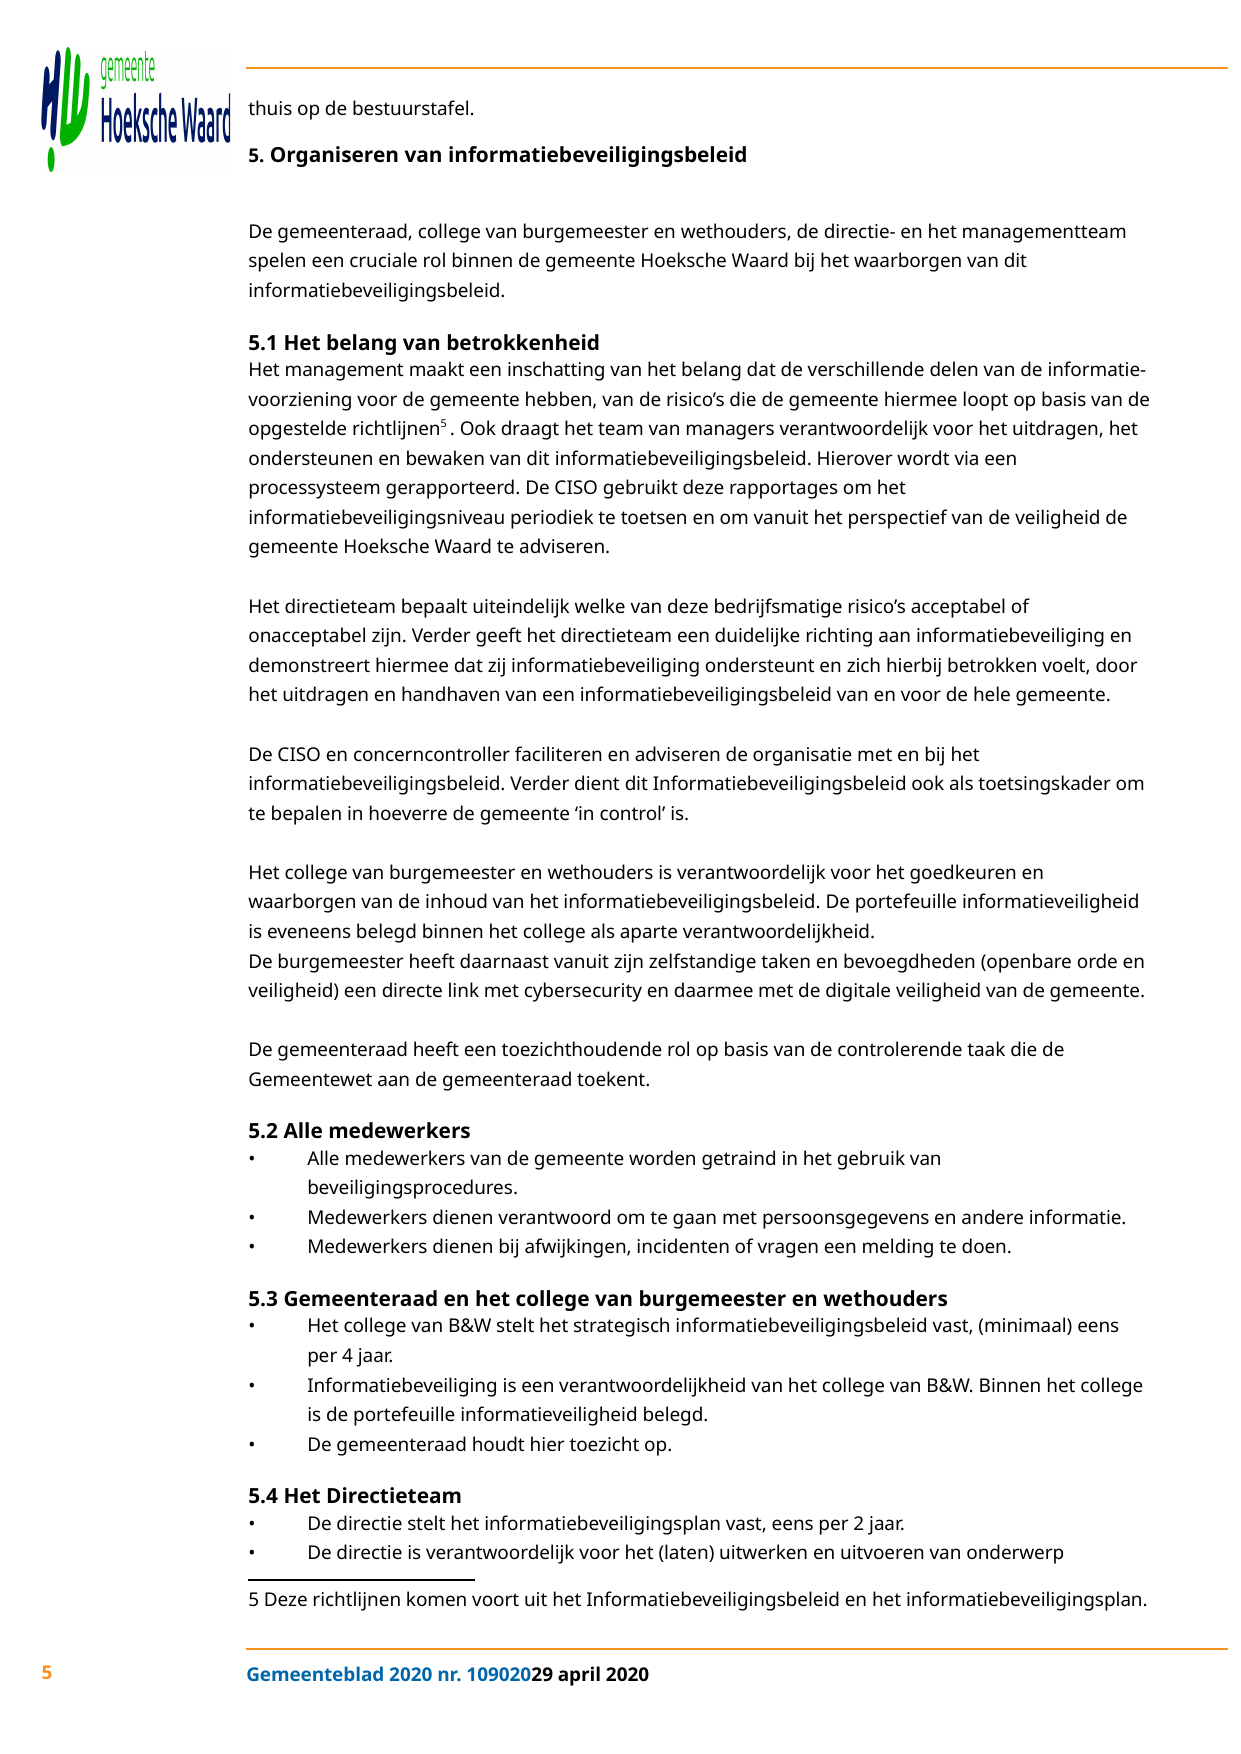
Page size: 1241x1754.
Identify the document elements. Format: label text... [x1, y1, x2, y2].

text thuis op de bestuurstafel. [248, 95, 1152, 121]
text Deze richtlijnen komen voort uit het Informatiebeveiligingsbeleid en het informatiebeveiligingsplan. [248, 1586, 1152, 1612]
text De CISO en concerncontroller faciliteren en adviseren de organisatie met en bij het informatiebeveiligingsbeleid. Verder dient dit Informatiebeveiligingsbeleid ook als toetsingskader om te bepalen in hoeverre de gemeente ‘in control’ is. [248, 741, 1152, 826]
text Het management maakt een inschatting van het belang dat de verschillende delen van de informatie-voorziening voor de gemeente hebben, van de risico’s die de gemeente hiermee loopt op basis van de opgestelde richtlijnen. Ook draagt het team van managers verantwoordelijk voor het uitdragen, het ondersteunen en bewaken van dit informatiebeveiligingsbeleid. Hierover wordt via een processysteem gerapporteerd. De CISO gebruikt deze rapportages om het informatiebeveiligingsniveau periodiek te toetsen en om vanuit het perspectief van de veiligheid de gemeente Hoeksche Waard te adviseren. [248, 356, 1152, 559]
list Het college van B&W stelt het strategisch informatiebeveiligingsbeleid vast, (minimaal) eens per 4 jaar. [248, 1313, 1152, 1368]
list Alle medewerkers van de gemeente worden getraind in het gebruik van beveiligingsprocedures. [248, 1145, 1152, 1200]
picture [41, 47, 231, 172]
list Medewerkers dienen verantwoord om te gaan met persoonsgegevens en andere informatie. [248, 1204, 1152, 1230]
text De gemeenteraad heeft een toezichthoudende rol op basis van de controlerende taak die de Gemeentewet aan de gemeenteraad toekent. [248, 1037, 1152, 1092]
list De gemeenteraad houdt hier toezicht op. [248, 1431, 1152, 1457]
list De directie stelt het informatiebeveiligingsplan vast, eens per 2 jaar. [248, 1510, 1152, 1536]
text 5.4 Het Directieteam [248, 1481, 1152, 1510]
list De directie is verantwoordelijk voor het (laten) uitwerken en uitvoeren van onderwerp [248, 1539, 1152, 1565]
text 5.2 Alle medewerkers [248, 1117, 1152, 1145]
list Informatiebeveiliging is een verantwoordelijkheid van het college van B&W. Binnen het college is de portefeuille informatieveiligheid belegd. [248, 1372, 1152, 1427]
text De gemeenteraad, college van burgemeester en wethouders, de directie- en het managementteam spelen een cruciale rol binnen de gemeente Hoeksche Waard bij het waarborgen van dit informatiebeveiligingsbeleid. [248, 218, 1152, 303]
text Het college van burgemeester en wethouders is verantwoordelijk voor het goedkeuren en waarborgen van de inhoud van het informatiebeveiligingsbeleid. De portefeuille informatieveiligheid is eveneens belegd binnen het college als aparte verantwoordelijkheid. [248, 859, 1152, 944]
text De burgemeester heeft daarnaast vanuit zijn zelfstandige taken en bevoegdheden (openbare orde en veiligheid) een directe link met cybersecurity en daarmee met de digitale veiligheid van de gemeente. [248, 948, 1152, 1003]
text 5.1 Het belang van betrokkenheid [248, 328, 1152, 356]
text 5.3 Gemeenteraad en het college van burgemeester en wethouders [248, 1284, 1152, 1313]
list Medewerkers dienen bij afwijkingen, incidenten of vragen een melding te doen. [248, 1234, 1152, 1259]
text Het directieteam bepaalt uiteindelijk welke van deze bedrijfsmatige risico’s acceptabel of onacceptabel zijn. Verder geeft het directieteam een duidelijke richting aan informatiebeveiliging en demonstreert hiermee dat zij informatiebeveiliging ondersteunt en zich hierbij betrokken voelt, door het uitdragen en handhaven van een informatiebeveiligingsbeleid van en voor de hele gemeente. [248, 593, 1152, 707]
text 5. Organiseren van informatiebeveiligingsbeleid [248, 140, 1152, 169]
